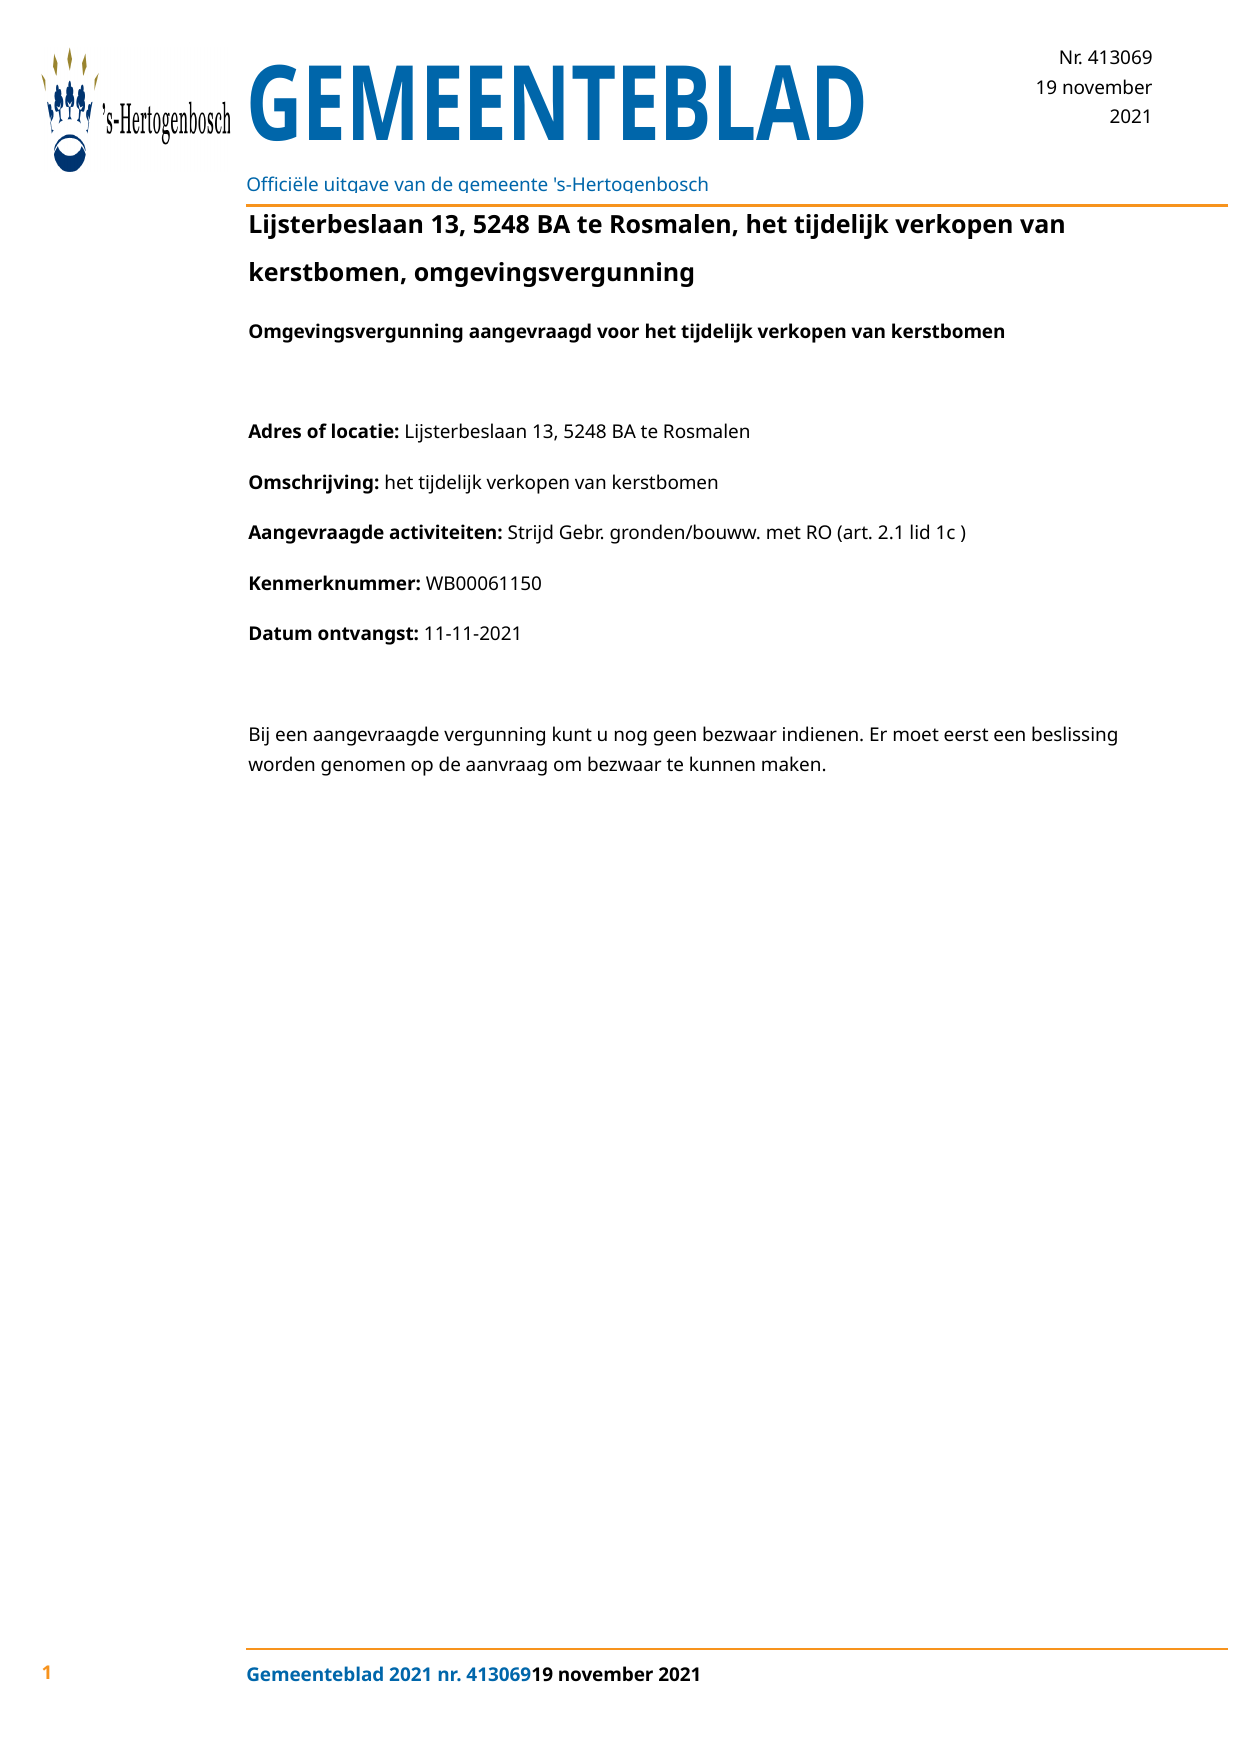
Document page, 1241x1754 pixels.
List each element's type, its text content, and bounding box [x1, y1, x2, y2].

text Adres of locatie: Lijsterbeslaan 13, 5248 BA te Rosmalen [248, 419, 1152, 444]
text Bij een aangevraagde vergunning kunt u nog geen bezwaar indienen. Er moet eerst een beslissing worden genomen op de aanvraag om bezwaar te kunnen maken. [248, 721, 1152, 777]
text Omgevingsvergunning aangevraagd voor het tijdelijk verkopen van kerstbomen [248, 318, 1152, 344]
text Datum ontvangst: 11-11-2021 [248, 620, 1152, 646]
picture [41, 47, 231, 172]
text Omschrijving: het tijdelijk verkopen van kerstbomen [248, 469, 1152, 495]
text Kenmerknummer: WB00061150 [248, 570, 1152, 596]
text Aangevraagde activiteiten: Strijd Gebr. gronden/bouww. met RO (art. 2.1 lid 1c ) [248, 519, 1152, 545]
text Lijsterbeslaan 13, 5248 BA te Rosmalen, het tijdelijk verkopen van kerstbomen, omgevingsvergunning [248, 207, 1152, 288]
